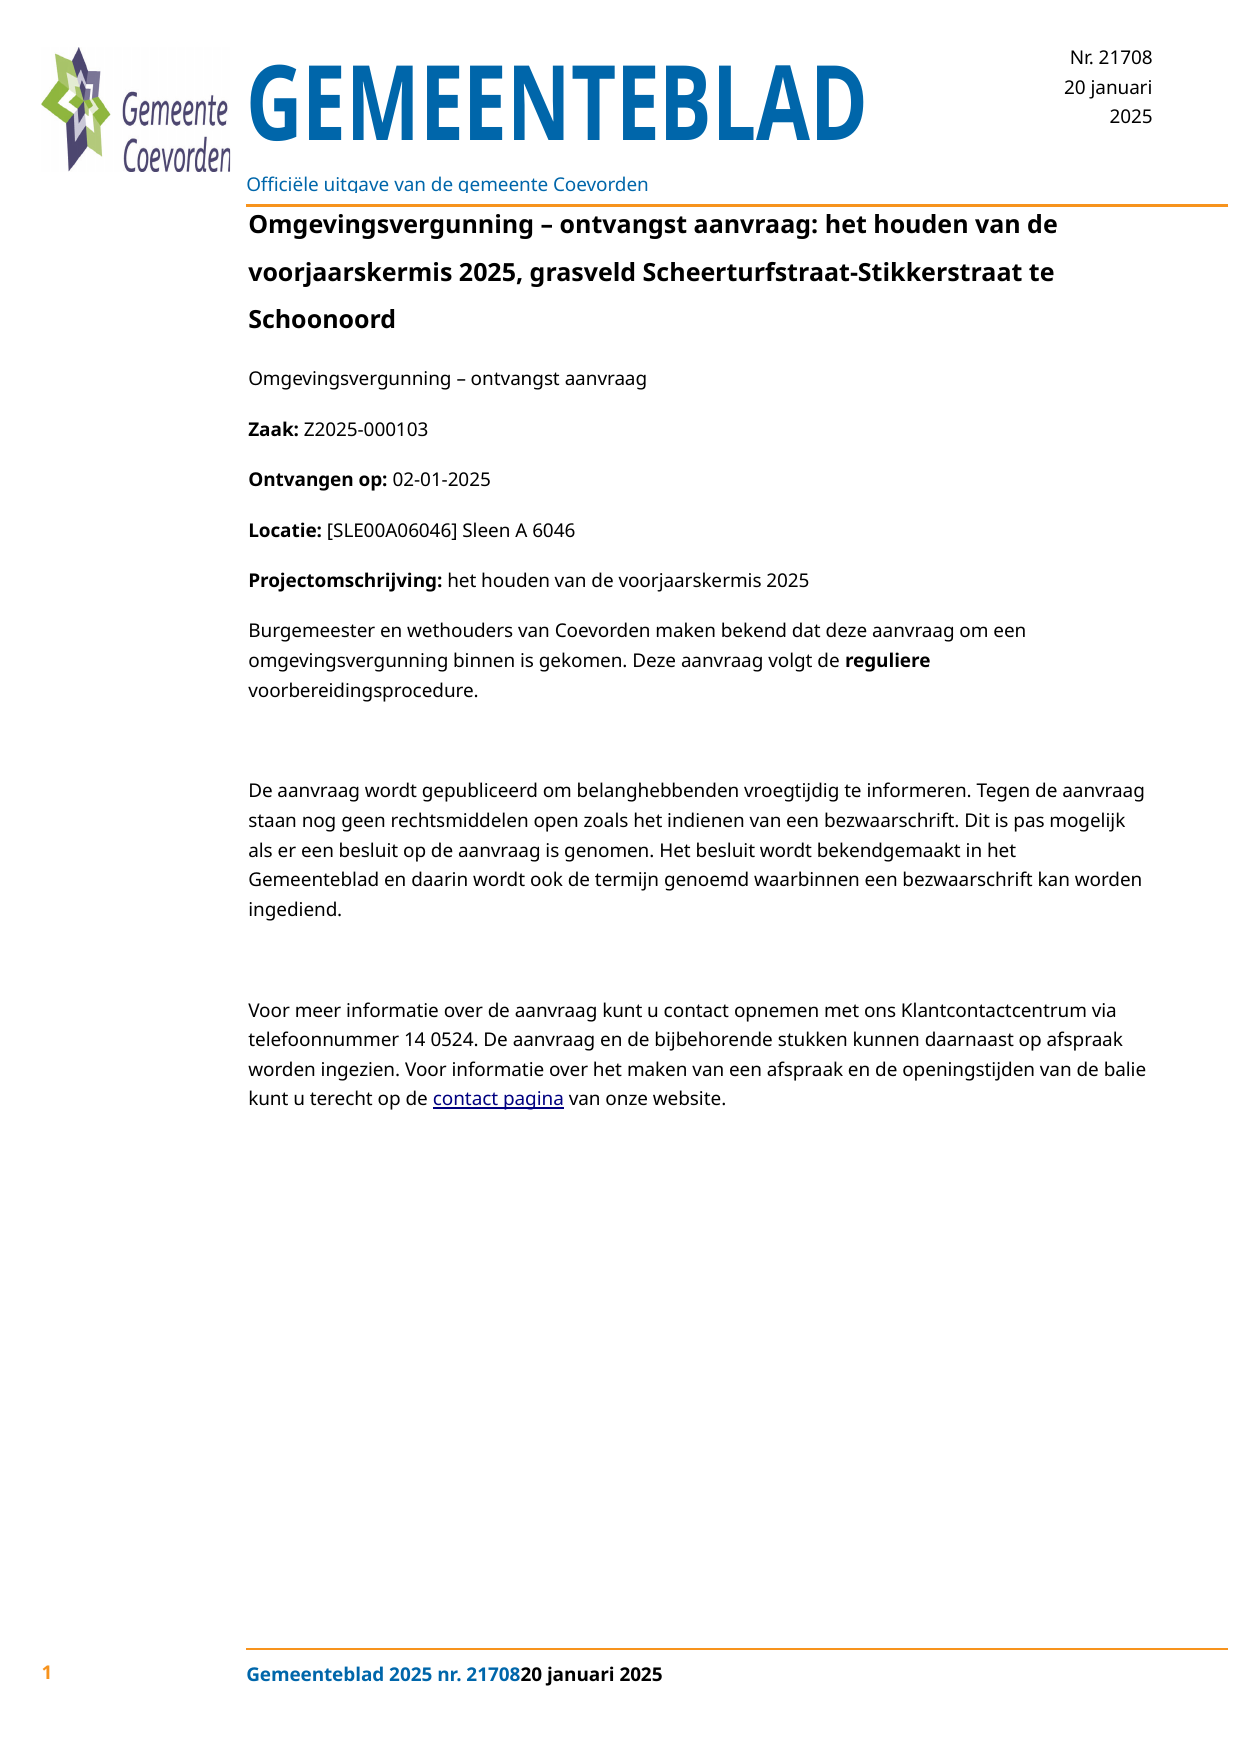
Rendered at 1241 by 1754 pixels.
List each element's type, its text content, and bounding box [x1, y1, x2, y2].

text Projectomschrijving: het houden van de voorjaarskermis 2025 [248, 567, 1152, 593]
text Voor meer informatie over de aanvraag kunt u contact opnemen met ons Klantcontactcentrum via telefoonnummer 14 0524. De aanvraag en de bijbehorende stukken kunnen daarnaast op afspraak worden ingezien. Voor informatie over het maken van een afspraak en de openingstijden van de balie kunt u terecht op de contact pagina van onze website. [248, 997, 1152, 1111]
text Locatie: [SLE00A06046] Sleen A 6046 [248, 517, 1152, 542]
text Burgemeester en wethouders van Coevorden maken bekend dat deze aanvraag om een omgevingsvergunning binnen is gekomen. Deze aanvraag volgt de reguliere voorbereidingsprocedure. [248, 618, 1152, 702]
text De aanvraag wordt gepubliceerd om belanghebbenden vroegtijdig te informeren. Tegen de aanvraag staan nog geen rechtsmiddelen open zoals het indienen van een bezwaarschrift. Dit is pas mogelijk als er een besluit op de aanvraag is genomen. Het besluit wordt bekendgemaakt in het Gemeenteblad en daarin wordt ook de termijn genoemd waarbinnen een bezwaarschrift kan worden ingediend. [248, 778, 1152, 922]
text Omgevingsvergunning – ontvangst aanvraag [248, 366, 1152, 391]
picture [41, 47, 231, 172]
text Zaak: Z2025-000103 [248, 416, 1152, 442]
text Ontvangen op: 02-01-2025 [248, 466, 1152, 492]
text Omgevingsvergunning – ontvangst aanvraag: het houden van de voorjaarskermis 2025, grasveld Scheerturfstraat-Stikkerstraat te Schoonoord [248, 207, 1152, 336]
